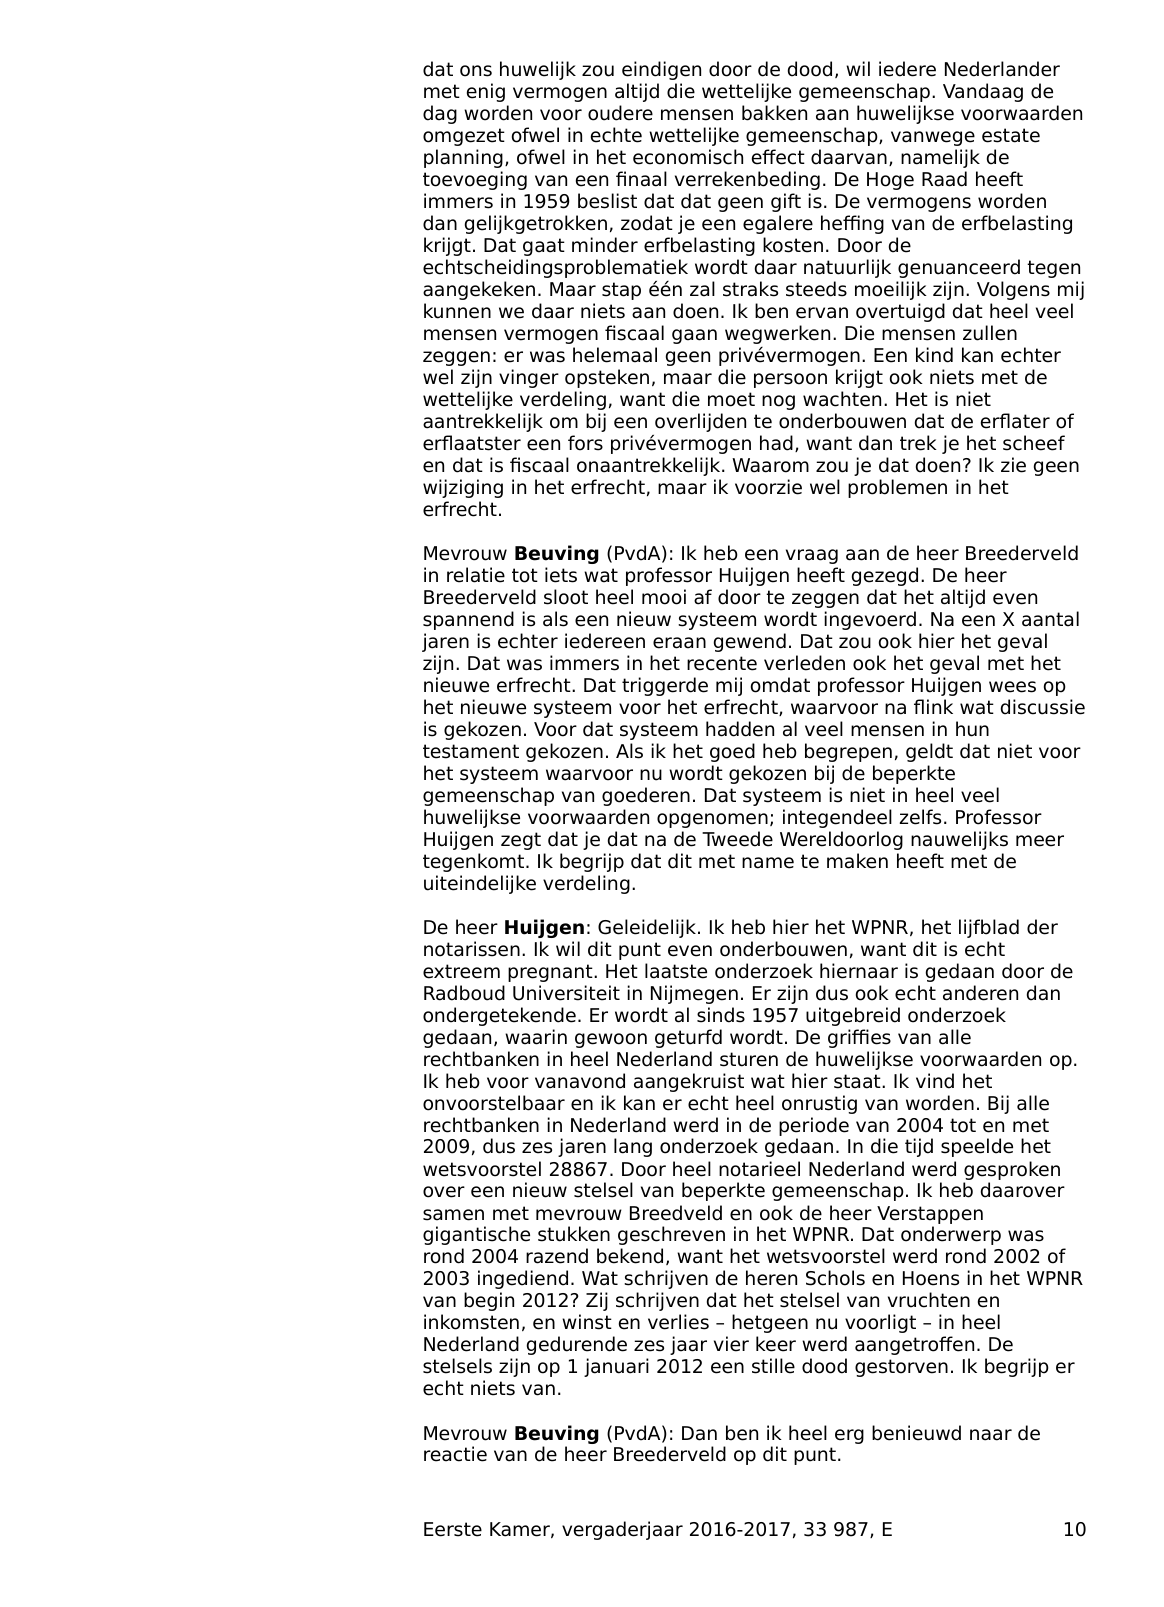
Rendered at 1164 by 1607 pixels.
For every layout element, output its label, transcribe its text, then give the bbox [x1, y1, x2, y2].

text dat ons huwelijk zou eindigen door de dood, wil iedere Nederlander met enig vermogen altijd die wettelijke gemeenschap. Vandaag de dag worden voor oudere mensen bakken aan huwelijkse voorwaarden omgezet ofwel in echte wettelijke gemeenschap, vanwege estate planning, ofwel in het economisch effect daarvan, namelijk de toevoeging van een finaal verrekenbeding. De Hoge Raad heeft immers in 1959 beslist dat dat geen gift is. De vermogens worden dan gelijkgetrokken, zodat je een egalere heffing van de erfbelasting krijgt. Dat gaat minder erfbelasting kosten. Door de echtscheidingsproblematiek wordt daar natuurlijk genuanceerd tegen aangekeken. Maar stap één zal straks steeds moeilijk zijn. Volgens mij kunnen we daar niets aan doen. Ik ben ervan overtuigd dat heel veel mensen vermogen fiscaal gaan wegwerken. Die mensen zullen zeggen: er was helemaal geen privévermogen. Een kind kan echter wel zijn vinger opsteken, maar die persoon krijgt ook niets met de wettelijke verdeling, want die moet nog wachten. Het is niet aantrekkelijk om bij een overlijden te onderbouwen dat de erflater of erflaatster een fors privévermogen had, want dan trek je het scheef en dat is fiscaal onaantrekkelijk. Waarom zou je dat doen? Ik zie geen wijziging in het erfrecht, maar ik voorzie wel problemen in het erfrecht. [422, 59, 1087, 521]
text Mevrouw Beuving (PvdA): Ik heb een vraag aan de heer Breederveld in relatie tot iets wat professor Huijgen heeft gezegd. De heer Breederveld sloot heel mooi af door te zeggen dat het altijd even spannend is als een nieuw systeem wordt ingevoerd. Na een X aantal jaren is echter iedereen eraan gewend. Dat zou ook hier het geval zijn. Dat was immers in het recente verleden ook het geval met het nieuwe erfrecht. Dat triggerde mij omdat professor Huijgen wees op het nieuwe systeem voor het erfrecht, waarvoor na flink wat discussie is gekozen. Voor dat systeem hadden al veel mensen in hun testament gekozen. Als ik het goed heb begrepen, geldt dat niet voor het systeem waarvoor nu wordt gekozen bij de beperkte gemeenschap van goederen. Dat systeem is niet in heel veel huwelijkse voorwaarden opgenomen; integendeel zelfs. Professor Huijgen zegt dat je dat na de Tweede Wereldoorlog nauwelijks meer tegenkomt. Ik begrijp dat dit met name te maken heeft met de uiteindelijke verdeling. [422, 543, 1087, 894]
text Mevrouw Beuving (PvdA): Dan ben ik heel erg benieuwd naar de reactie van de heer Breederveld op dit punt. [422, 1422, 1087, 1466]
text De heer Huijgen: Geleidelijk. Ik heb hier het WPNR, het lijfblad der notarissen. Ik wil dit punt even onderbouwen, want dit is echt extreem pregnant. Het laatste onderzoek hiernaar is gedaan door de Radboud Universiteit in Nijmegen. Er zijn dus ook echt anderen dan ondergetekende. Er wordt al sinds 1957 uitgebreid onderzoek gedaan, waarin gewoon geturfd wordt. De griffies van alle rechtbanken in heel Nederland sturen de huwelijkse voorwaarden op. Ik heb voor vanavond aangekruist wat hier staat. Ik vind het onvoorstelbaar en ik kan er echt heel onrustig van worden. Bij alle rechtbanken in Nederland werd in de periode van 2004 tot en met 2009, dus zes jaren lang onderzoek gedaan. In die tijd speelde het wetsvoorstel 28867. Door heel notarieel Nederland werd gesproken over een nieuw stelsel van beperkte gemeenschap. Ik heb daarover samen met mevrouw Breedveld en ook de heer Verstappen gigantische stukken geschreven in het WPNR. Dat onderwerp was rond 2004 razend bekend, want het wetsvoorstel werd rond 2002 of 2003 ingediend. Wat schrijven de heren Schols en Hoens in het WPNR van begin 2012? Zij schrijven dat het stelsel van vruchten en inkomsten, en winst en verlies – hetgeen nu voorligt – in heel Nederland gedurende zes jaar vier keer werd aangetroffen. De stelsels zijn op 1 januari 2012 een stille dood gestorven. Ik begrijp er echt niets van. [422, 917, 1087, 1400]
